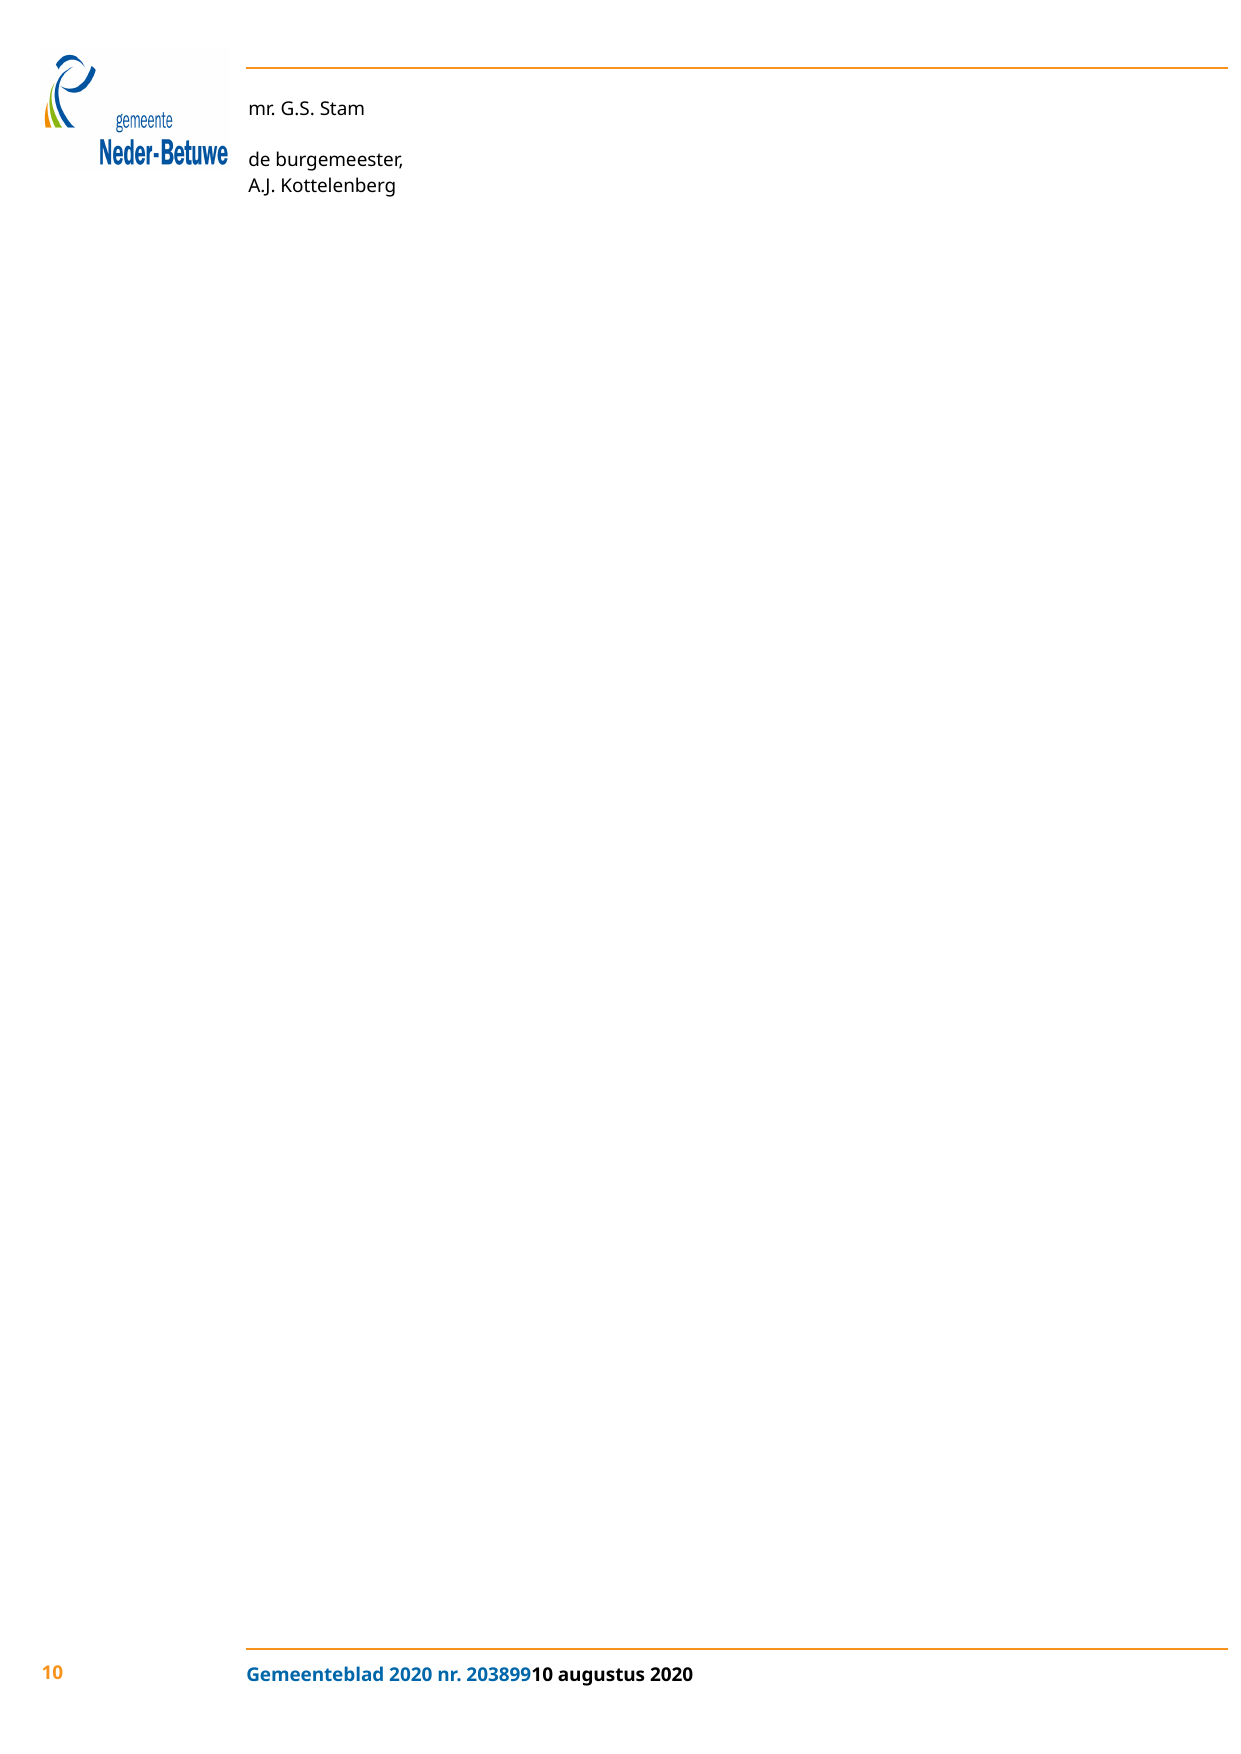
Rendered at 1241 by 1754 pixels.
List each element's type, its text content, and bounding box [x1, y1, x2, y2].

text mr. G.S. Stam [248, 95, 1152, 121]
text de burgemeester, [248, 146, 1152, 172]
text A.J. Kottelenberg [248, 172, 1152, 198]
picture [41, 47, 231, 172]
